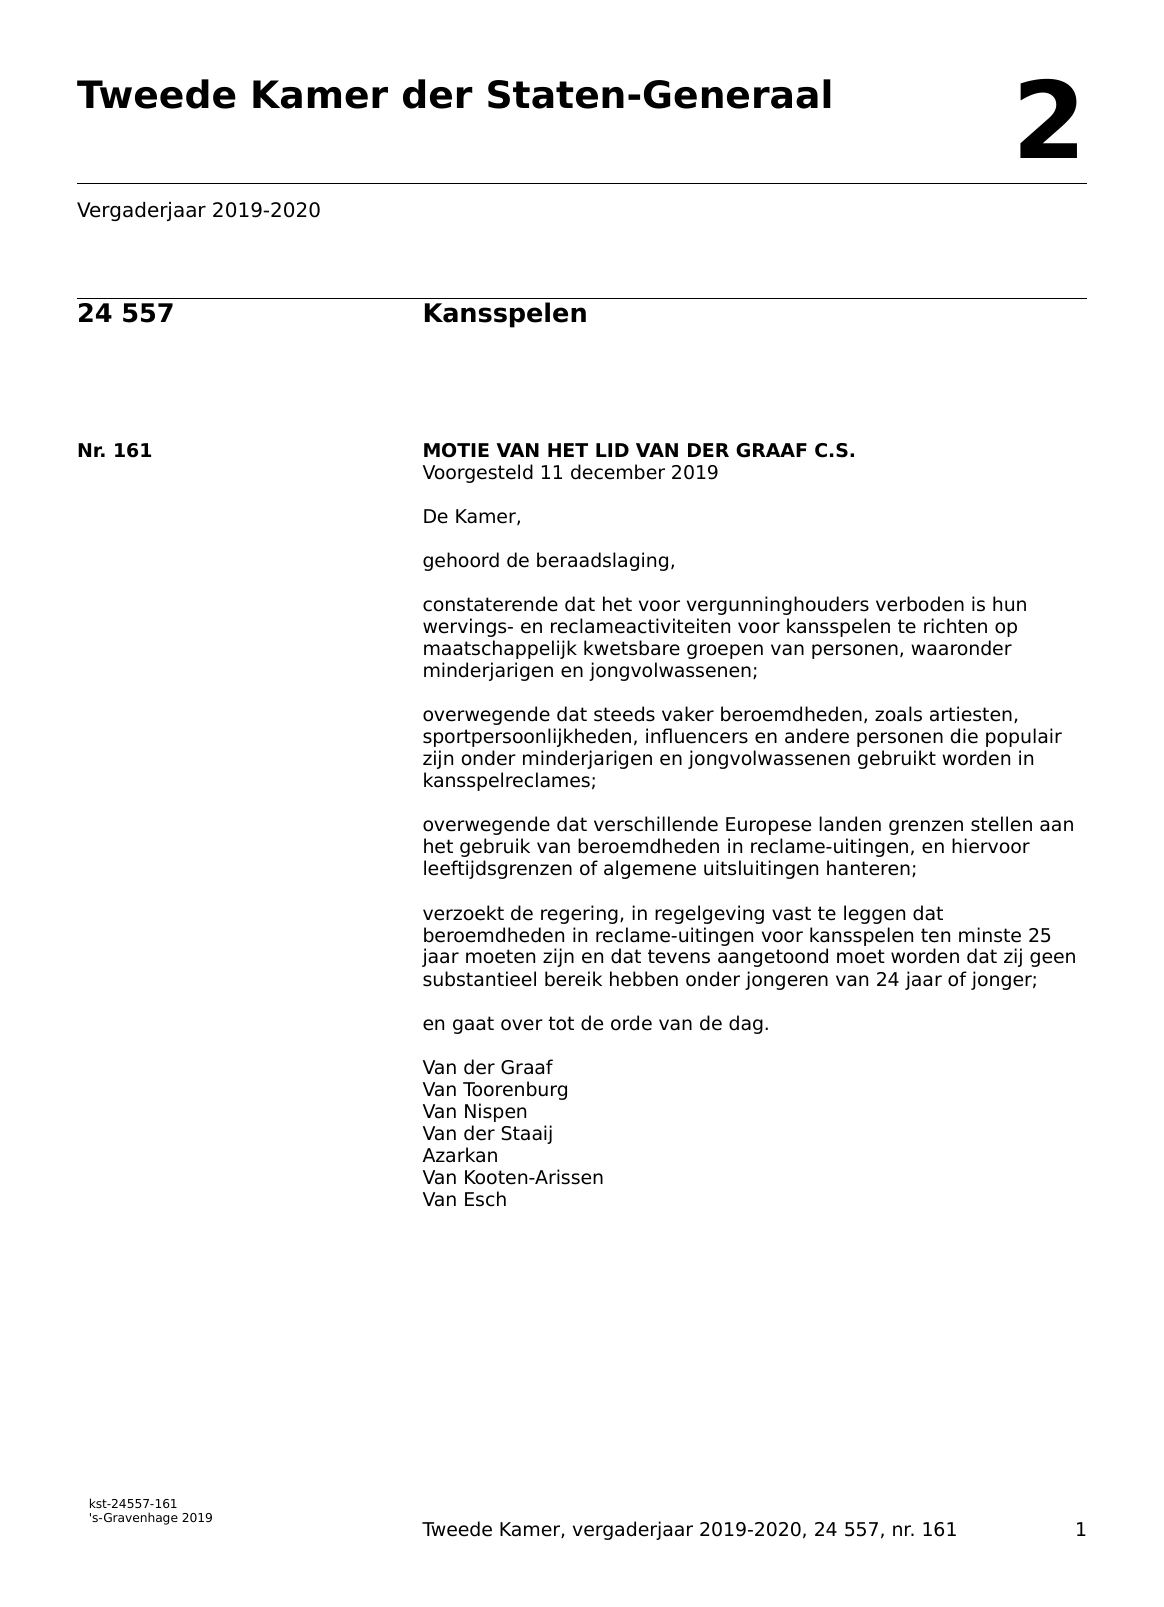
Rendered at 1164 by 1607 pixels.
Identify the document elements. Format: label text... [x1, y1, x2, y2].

text Azarkan [422, 1145, 1087, 1167]
text overwegende dat steeds vaker beroemdheden, zoals artiesten, sportpersoonlijkheden, influencers en andere personen die populair zijn onder minderjarigen en jongvolwassenen gebruikt worden in kansspelreclames; [422, 704, 1087, 792]
text Van der Staaij [422, 1123, 1087, 1145]
text kst-24557-161 [88, 1497, 323, 1511]
text Van der Graaf [422, 1057, 1087, 1079]
table_cell Vergaderjaar 2019-2020 [77, 184, 1087, 298]
text overwegende dat verschillende Europese landen grenzen stellen aan het gebruik van beroemdheden in reclame-uitingen, en hiervoor leeftijdsgrenzen of algemene uitsluitingen hanteren; [422, 814, 1087, 880]
table_header 2 [886, 59, 1087, 183]
text Van Kooten-Arissen [422, 1167, 1087, 1189]
subtitle 24 557 Kansspelen [77, 299, 1087, 329]
text Van Nispen [422, 1101, 1087, 1123]
text Voorgesteld 11 december 2019 [422, 462, 1087, 484]
text en gaat over tot de orde van de dag. [422, 1013, 1087, 1034]
subtitle Nr. 161 MOTIE VAN HET LID VAN DER GRAAF C.S. [77, 440, 1087, 462]
text Van Esch [422, 1189, 1087, 1211]
text verzoekt de regering, in regelgeving vast te leggen dat beroemdheden in reclame-uitingen voor kansspelen ten minste 25 jaar moeten zijn en dat tevens aangetoond moet worden dat zij geen substantieel bereik hebben onder jongeren van 24 jaar of jonger; [422, 902, 1087, 990]
text Van Toorenburg [422, 1079, 1087, 1101]
table_header Tweede Kamer der Staten-Generaal [77, 59, 886, 183]
text constaterende dat het voor vergunninghouders verboden is hun wervings- en reclameactiviteiten voor kansspelen te richten op maatschappelijk kwetsbare groepen van personen, waaronder minderjarigen en jongvolwassenen; [422, 594, 1087, 682]
text De Kamer, [422, 506, 1087, 528]
text gehoord de beraadslaging, [422, 550, 1087, 572]
text 's-Gravenhage 2019 [88, 1511, 323, 1525]
